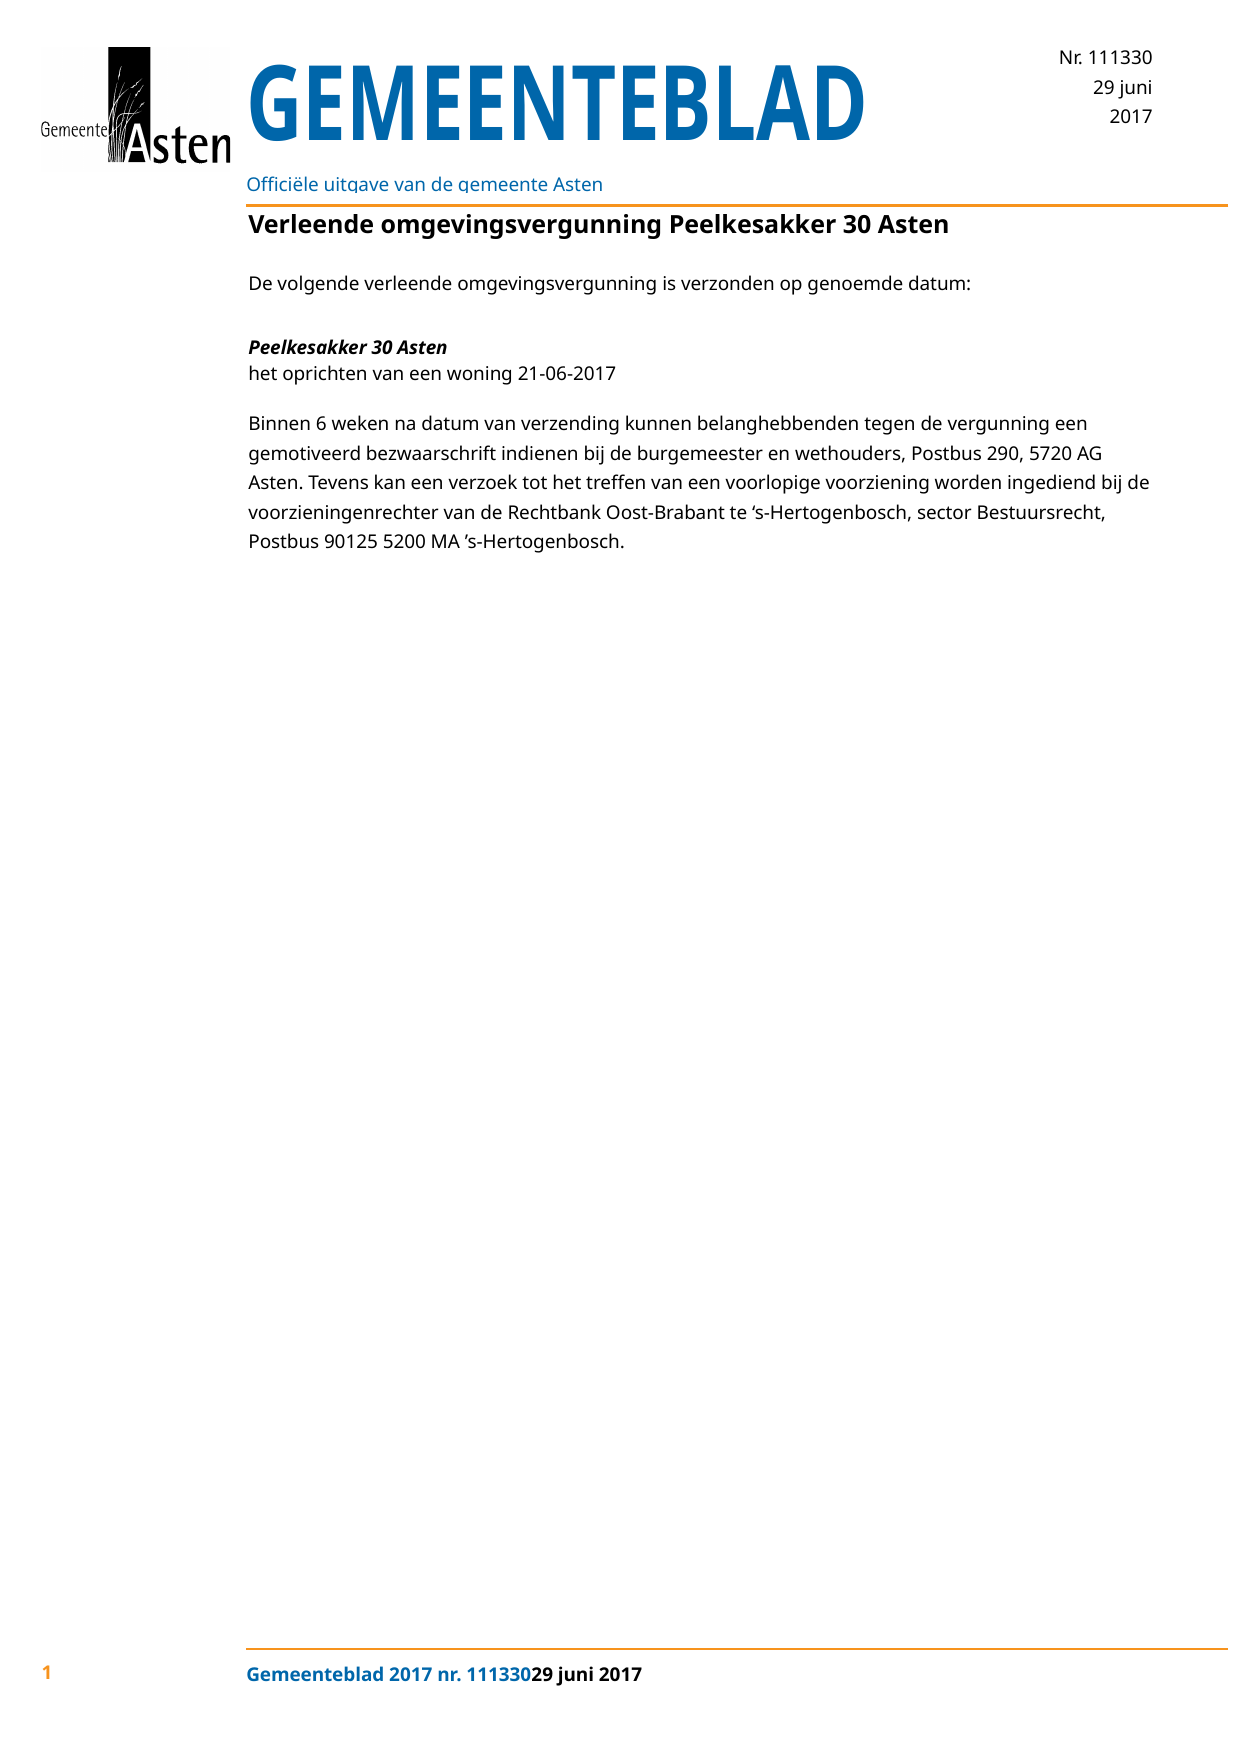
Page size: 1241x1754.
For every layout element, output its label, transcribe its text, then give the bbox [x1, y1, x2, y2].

text Peelkesakker 30 Asten [248, 334, 1152, 360]
text Verleende omgevingsvergunning Peelkesakker 30 Asten [248, 207, 1152, 241]
text het oprichten van een woning 21-06-2017 [248, 360, 1152, 386]
text De volgende verleende omgevingsvergunning is verzonden op genoemde datum: [248, 270, 1152, 296]
picture [41, 47, 231, 172]
text Binnen 6 weken na datum van verzending kunnen belanghebbenden tegen de vergunning een gemotiveerd bezwaarschrift indienen bij de burgemeester en wethouders, Postbus 290, 5720 AG Asten. Tevens kan een verzoek tot het treffen van een voorlopige voorziening worden ingediend bij de voorzieningenrechter van de Rechtbank Oost-Brabant te ‘s-Hertogenbosch, sector Bestuursrecht, Postbus 90125 5200 MA ’s-Hertogenbosch. [248, 410, 1152, 554]
